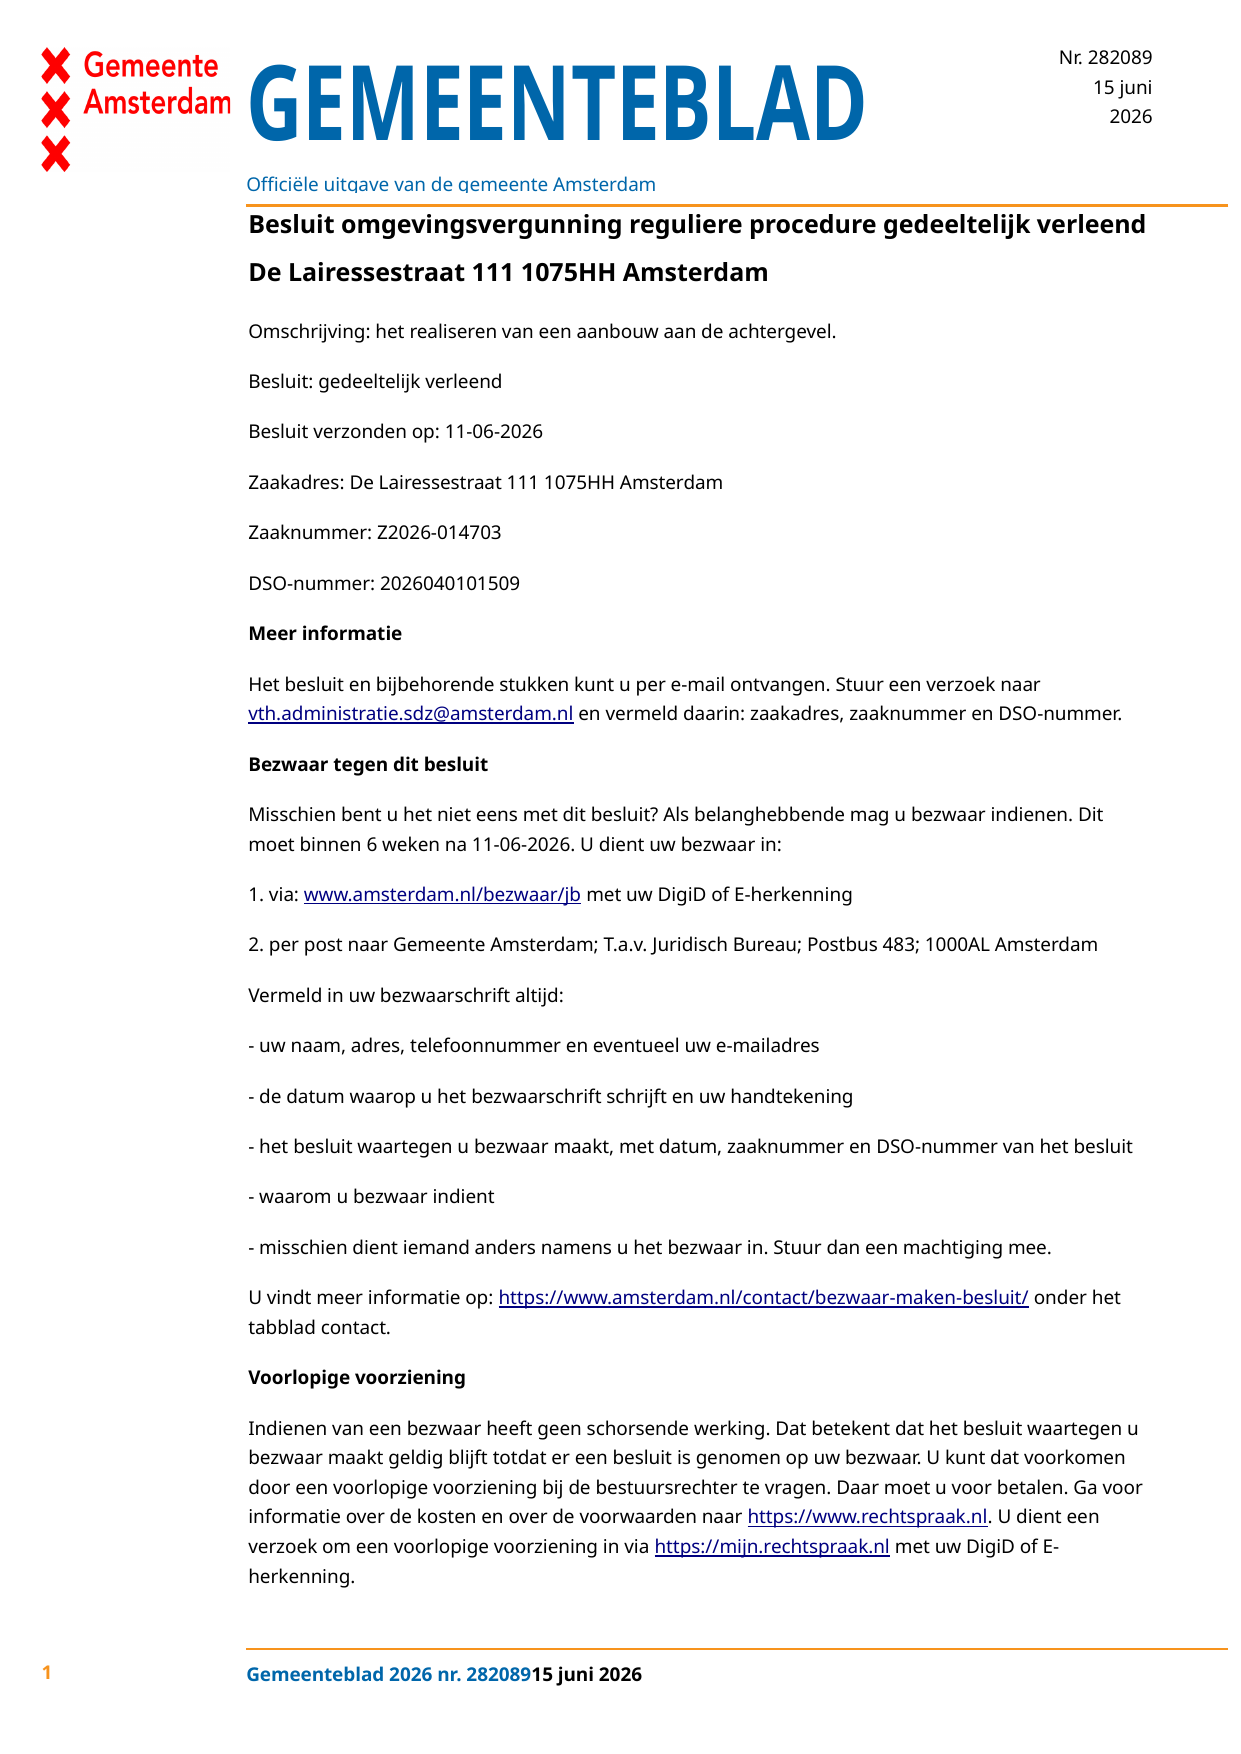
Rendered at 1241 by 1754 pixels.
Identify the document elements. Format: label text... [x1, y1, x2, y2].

text Zaaknummer: Z2026-014703 [248, 519, 1152, 545]
text - de datum waarop u het bezwaarschrift schrijft en uw handtekening [248, 1083, 1152, 1109]
text Meer informatie [248, 620, 1152, 646]
text Omschrijving: het realiseren van een aanbouw aan de achtergevel. [248, 318, 1152, 344]
text - het besluit waartegen u bezwaar maakt, met datum, zaaknummer en DSO-nummer van het besluit [248, 1133, 1152, 1159]
text Besluit omgevingsvergunning reguliere procedure gedeeltelijk verleend De Lairessestraat 111 1075HH Amsterdam [248, 207, 1152, 288]
text Besluit: gedeeltelijk verleend [248, 368, 1152, 394]
text - uw naam, adres, telefoonnummer en eventueel uw e-mailadres [248, 1032, 1152, 1058]
text Indienen van een bezwaar heeft geen schorsende werking. Dat betekent dat het besluit waartegen u bezwaar maakt geldig blijft totdat er een besluit is genomen op uw bezwaar. U kunt dat voorkomen door een voorlopige voorziening bij de bestuursrechter te vragen. Daar moet u voor betalen. Ga voor informatie over de kosten en over de voorwaarden naar https://www.rechtspraak.nl. U dient een verzoek om een voorlopige voorziening in via https://mijn.rechtspraak.nl met uw DigiD of E-herkenning. [248, 1415, 1152, 1589]
text Het besluit en bijbehorende stukken kunt u per e-mail ontvangen. Stuur een verzoek naar vth.administratie.sdz@amsterdam.nl en vermeld daarin: zaakadres, zaaknummer en DSO-nummer. [248, 671, 1152, 726]
text Vermeld in uw bezwaarschrift altijd: [248, 982, 1152, 1008]
text 1. via: www.amsterdam.nl/bezwaar/jb met uw DigiD of E-herkenning [248, 881, 1152, 907]
text Zaakadres: De Lairessestraat 111 1075HH Amsterdam [248, 469, 1152, 495]
text 2. per post naar Gemeente Amsterdam; T.a.v. Juridisch Bureau; Postbus 483; 1000AL Amsterdam [248, 932, 1152, 957]
text U vindt meer informatie op: https://www.amsterdam.nl/contact/bezwaar-maken-besluit/ onder het tabblad contact. [248, 1284, 1152, 1340]
text DSO-nummer: 2026040101509 [248, 570, 1152, 596]
text - waarom u bezwaar indient [248, 1184, 1152, 1209]
text Bezwaar tegen dit besluit [248, 751, 1152, 777]
text Voorlopige voorziening [248, 1364, 1152, 1390]
text Besluit verzonden op: 11-06-2026 [248, 419, 1152, 444]
text Misschien bent u het niet eens met dit besluit? Als belanghebbende mag u bezwaar indienen. Dit moet binnen 6 weken na 11-06-2026. U dient uw bezwaar in: [248, 801, 1152, 857]
text - misschien dient iemand anders namens u het bezwaar in. Stuur dan een machtiging mee. [248, 1234, 1152, 1260]
picture [41, 47, 231, 172]
